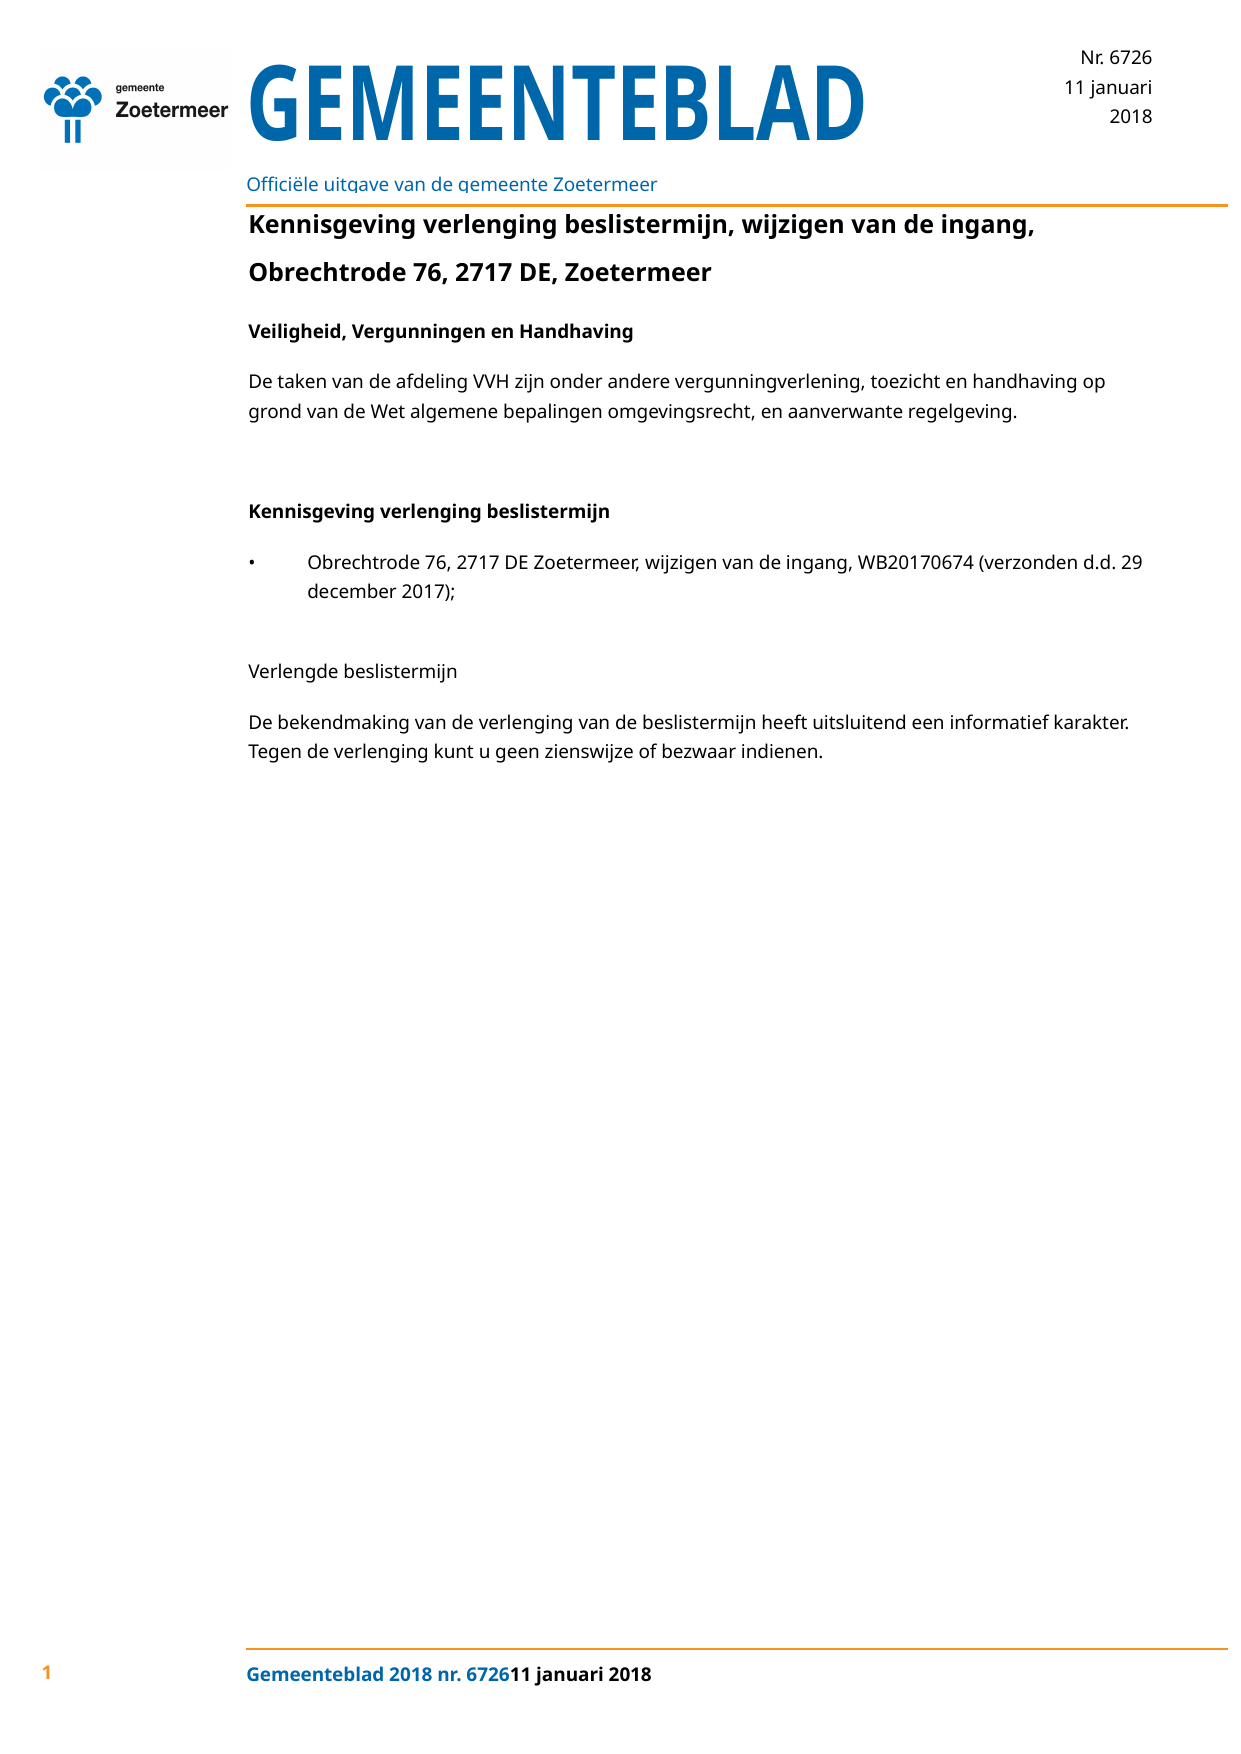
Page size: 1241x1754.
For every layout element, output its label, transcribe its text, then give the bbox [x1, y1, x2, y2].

text Veiligheid, Vergunningen en Handhaving [248, 318, 1152, 344]
text De taken van de afdeling VVH zijn onder andere vergunningverlening, toezicht en handhaving op grond van de Wet algemene bepalingen omgevingsrecht, en aanverwante regelgeving. [248, 368, 1152, 424]
text Verlengde beslistermijn [248, 659, 1152, 684]
text Kennisgeving verlenging beslistermijn, wijzigen van de ingang, Obrechtrode 76, 2717 DE, Zoetermeer [248, 207, 1152, 288]
text De bekendmaking van de verlenging van de beslistermijn heeft uitsluitend een informatief karakter. Tegen de verlenging kunt u geen zienswijze of bezwaar indienen. [248, 709, 1152, 764]
picture [41, 47, 231, 172]
list Obrechtrode 76, 2717 DE Zoetermeer, wijzigen van de ingang, WB20170674 (verzonden d.d. 29 december 2017); [248, 549, 1152, 604]
text Kennisgeving verlenging beslistermijn [248, 499, 1152, 524]
